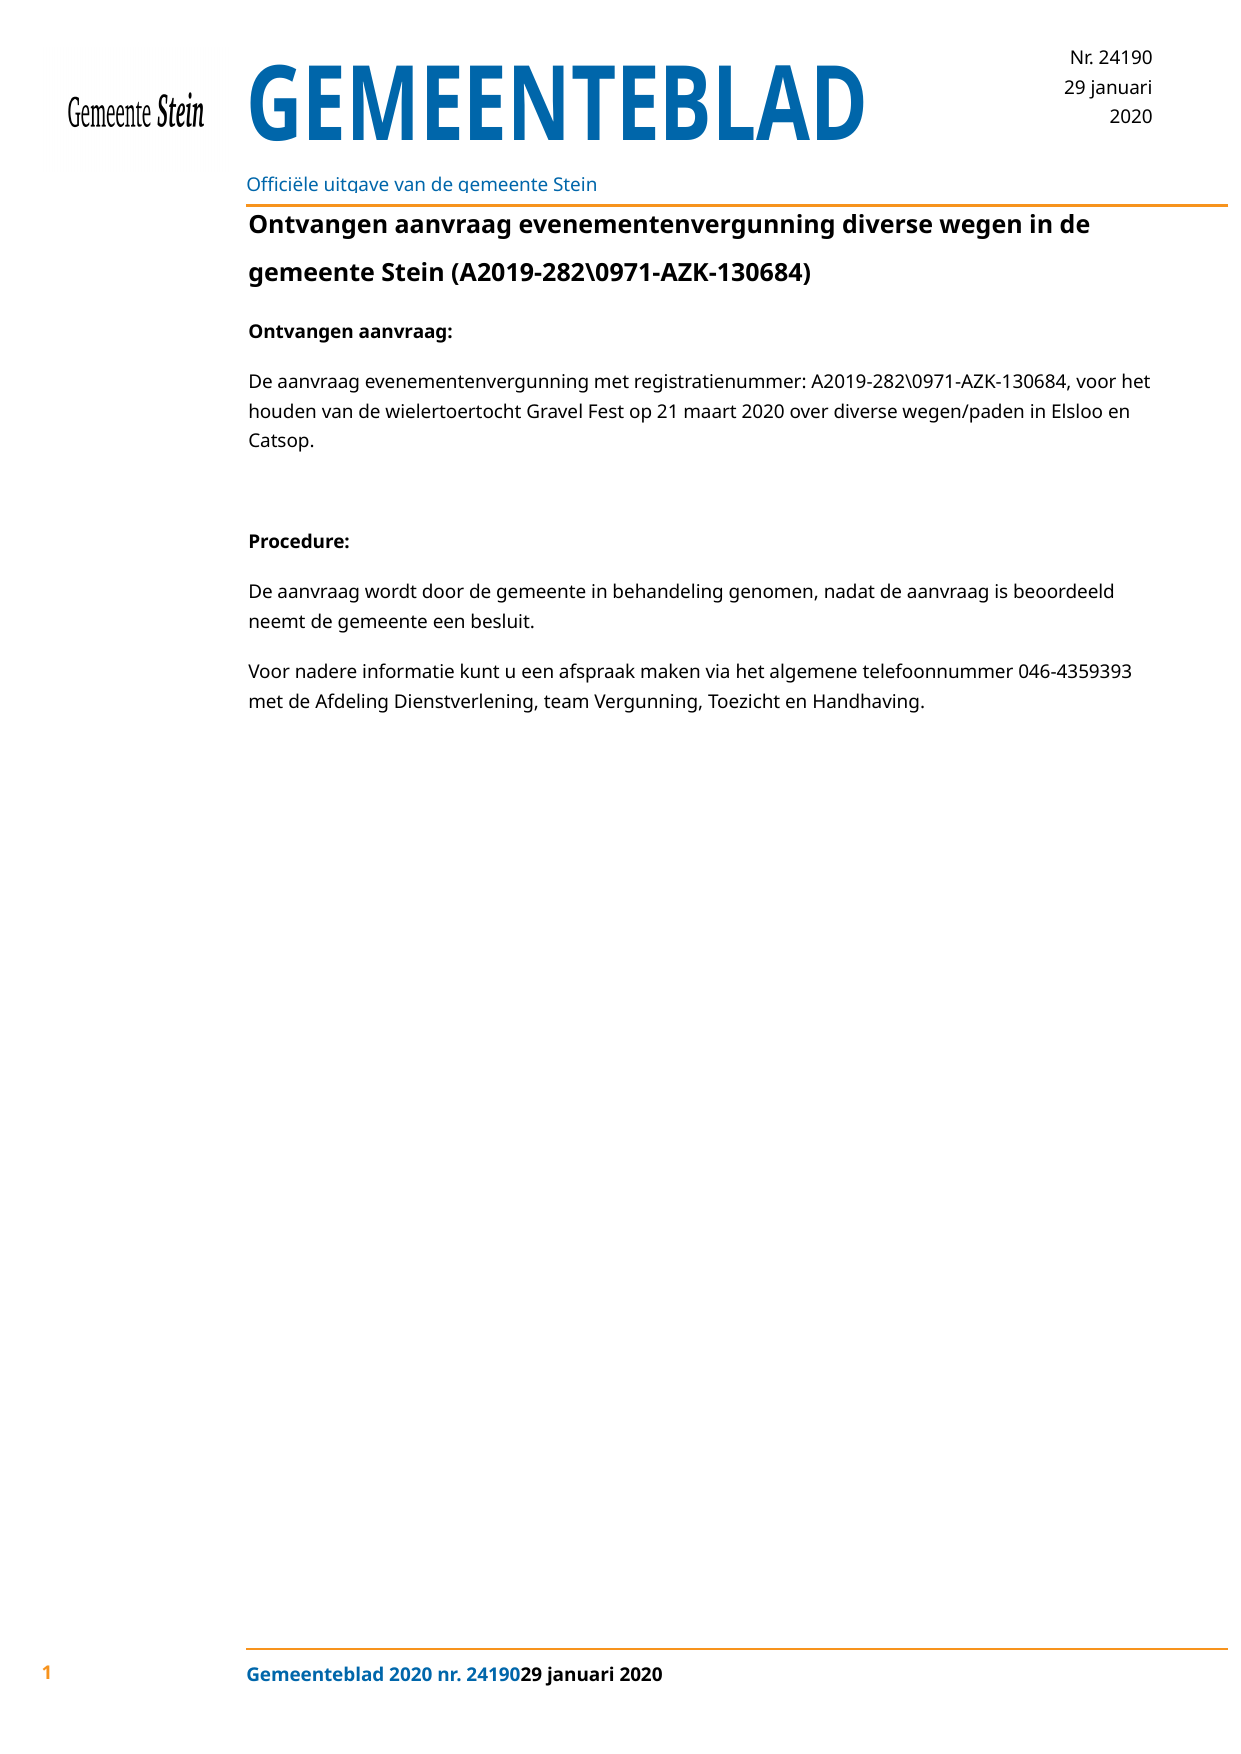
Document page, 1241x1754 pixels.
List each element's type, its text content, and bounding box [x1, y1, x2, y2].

text De aanvraag evenementenvergunning met registratienummer: A2019-282\0971-AZK-130684, voor het houden van de wielertoertocht Gravel Fest op 21 maart 2020 over diverse wegen/paden in Elsloo en Catsop. [248, 368, 1152, 453]
text Ontvangen aanvraag evenementenvergunning diverse wegen in de gemeente Stein (A2019-282\0971-AZK-130684) [248, 207, 1152, 288]
text Voor nadere informatie kunt u een afspraak maken via het algemene telefoonnummer 046-4359393 met de Afdeling Dienstverlening, team Vergunning, Toezicht en Handhaving. [248, 659, 1152, 714]
text De aanvraag wordt door de gemeente in behandeling genomen, nadat de aanvraag is beoordeeld neemt de gemeente een besluit. [248, 579, 1152, 634]
text Ontvangen aanvraag: [248, 318, 1152, 344]
picture [41, 47, 231, 172]
text Procedure: [248, 528, 1152, 554]
